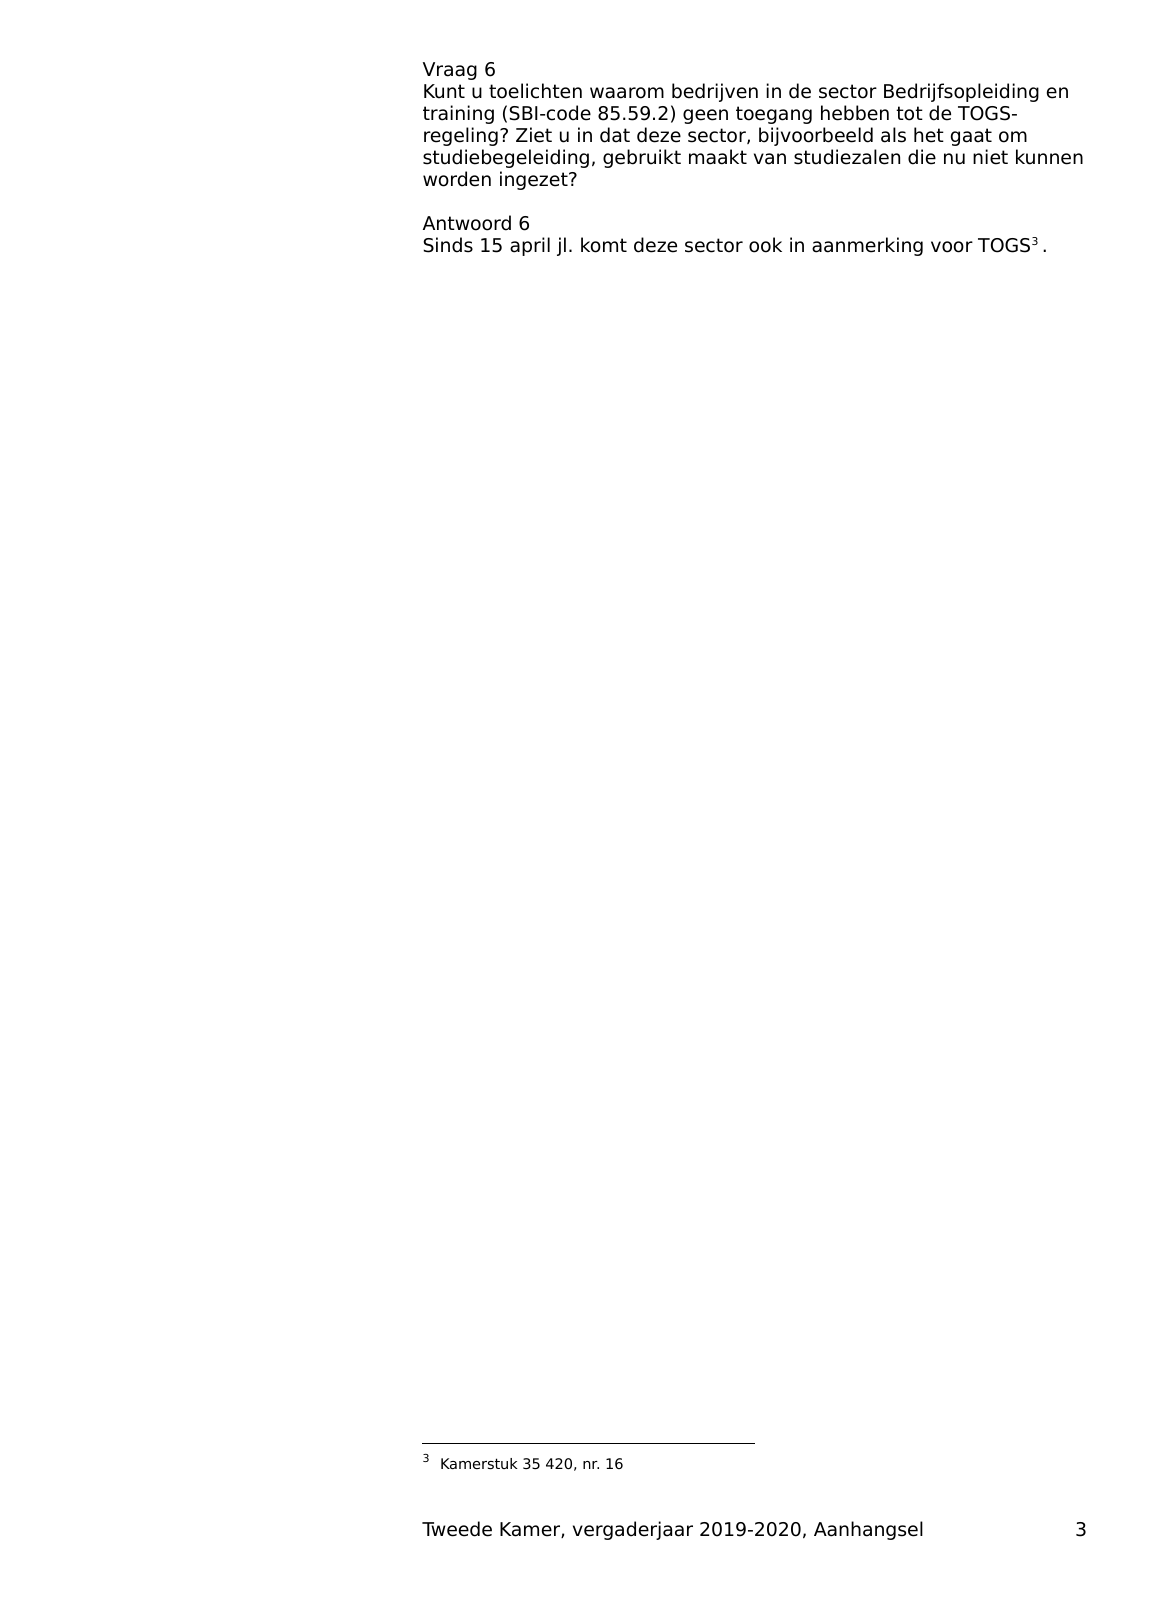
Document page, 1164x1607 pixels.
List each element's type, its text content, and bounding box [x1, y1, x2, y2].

text Kamerstuk 35 420, nr. 16 [422, 1452, 1087, 1474]
text Kunt u toelichten waarom bedrijven in de sector Bedrijfsopleiding en training (SBI-code 85.59.2) geen toegang hebben tot de TOGS-regeling? Ziet u in dat deze sector, bijvoorbeeld als het gaat om studiebegeleiding, gebruikt maakt van studiezalen die nu niet kunnen worden ingezet? [422, 81, 1087, 191]
text Sinds 15 april jl. komt deze sector ook in aanmerking voor TOGS. [422, 235, 1087, 257]
text Vraag 6 [422, 59, 1087, 81]
text Antwoord 6 [422, 213, 1087, 235]
